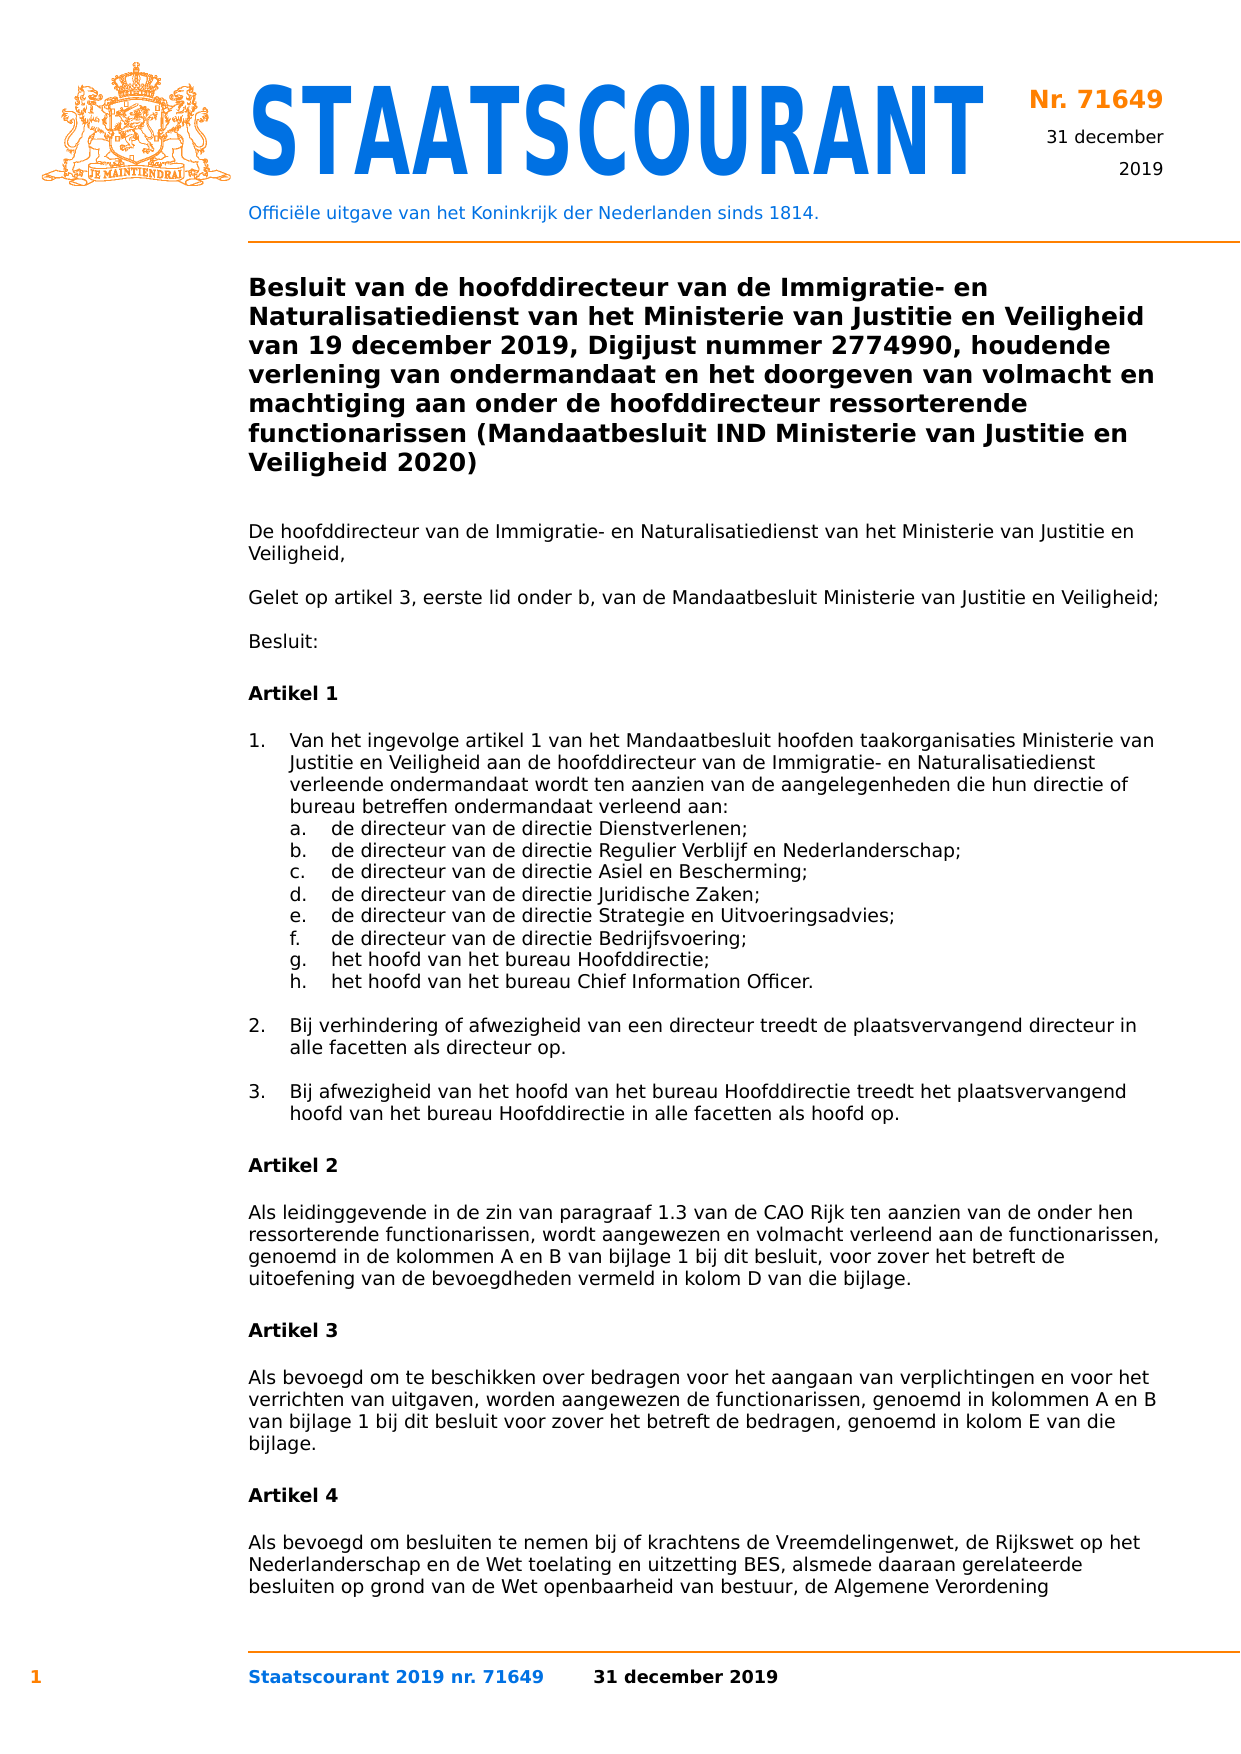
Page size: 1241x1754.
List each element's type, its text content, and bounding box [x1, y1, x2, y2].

text b. de directeur van de directie Regulier Verblijf en Nederlanderschap; [289, 839, 1163, 861]
table_cell 31 december [998, 121, 1240, 153]
subtitle Artikel 2 [248, 1155, 1163, 1177]
text Als bevoegd om te beschikken over bedragen voor het aangaan van verplichtingen en voor het verrichten van uitgaven, worden aangewezen de functionarissen, genoemd in kolommen A en B van bijlage 1 bij dit besluit voor zover het betreft de bedragen, genoemd in kolom E van die bijlage. [248, 1367, 1163, 1455]
subtitle Artikel 1 [248, 683, 1163, 704]
table_cell Officiële uitgave van het Koninkrijk der Nederlanden sinds 1814. [248, 203, 1240, 241]
text Besluit: [248, 631, 1163, 653]
picture [41, 62, 231, 186]
table_cell 2019 [998, 153, 1240, 203]
text e. de directeur van de directie Strategie en Uitvoeringsadvies; [289, 905, 1163, 927]
table_header STAATSCOURANT [248, 62, 998, 203]
text 3. Bij afwezigheid van het hoofd van het bureau Hoofddirectie treedt het plaatsvervangend hoofd van het bureau Hoofddirectie in alle facetten als hoofd op. [248, 1081, 1163, 1125]
text g. het hoofd van het bureau Hoofddirectie; [289, 949, 1163, 971]
text h. het hoofd van het bureau Chief Information Officer. [289, 971, 1163, 993]
subtitle Artikel 4 [248, 1485, 1163, 1507]
table_header Nr. 71649 [998, 62, 1240, 121]
subtitle Besluit van de hoofddirecteur van de Immigratie- en Naturalisatiedienst van het Ministerie van Justitie en Veiligheid van 19 december 2019, Digijust nummer 2774990, houdende verlening van ondermandaat en het doorgeven van volmacht en machtiging aan onder de hoofddirecteur ressorterende functionarissen (Mandaatbesluit IND Ministerie van Justitie en Veiligheid 2020) [248, 273, 1163, 477]
text d. de directeur van de directie Juridische Zaken; [289, 883, 1163, 905]
text Gelet op artikel 3, eerste lid onder b, van de Mandaatbesluit Ministerie van Justitie en Veiligheid; [248, 587, 1163, 609]
text Als bevoegd om besluiten te nemen bij of krachtens de Vreemdelingenwet, de Rijkswet op het Nederlanderschap en de Wet toelating en uitzetting BES, alsmede daaraan gerelateerde besluiten op grond van de Wet openbaarheid van bestuur, de Algemene Verordening [248, 1532, 1163, 1598]
text Als leidinggevende in de zin van paragraaf 1.3 van de CAO Rijk ten aanzien van de onder hen ressorterende functionarissen, wordt aangewezen en volmacht verleend aan de functionarissen, genoemd in de kolommen A en B van bijlage 1 bij dit besluit, voor zover het betreft de uitoefening van de bevoegdheden vermeld in kolom D van die bijlage. [248, 1202, 1163, 1290]
subtitle Artikel 3 [248, 1320, 1163, 1342]
text 2. Bij verhindering of afwezigheid van een directeur treedt de plaatsvervangend directeur in alle facetten als directeur op. [248, 1015, 1163, 1059]
text a. de directeur van de directie Dienstverlenen; [289, 817, 1163, 839]
text 1. Van het ingevolge artikel 1 van het Mandaatbesluit hoofden taakorganisaties Ministerie van Justitie en Veiligheid aan de hoofddirecteur van de Immigratie- en Naturalisatiedienst verleende ondermandaat wordt ten aanzien van de aangelegenheden die hun directie of bureau betreffen ondermandaat verleend aan: [248, 729, 1163, 817]
text c. de directeur van de directie Asiel en Bescherming; [289, 861, 1163, 883]
text f. de directeur van de directie Bedrijfsvoering; [289, 927, 1163, 949]
table_header [25, 62, 248, 241]
text De hoofddirecteur van de Immigratie- en Naturalisatiedienst van het Ministerie van Justitie en Veiligheid, [248, 521, 1163, 565]
